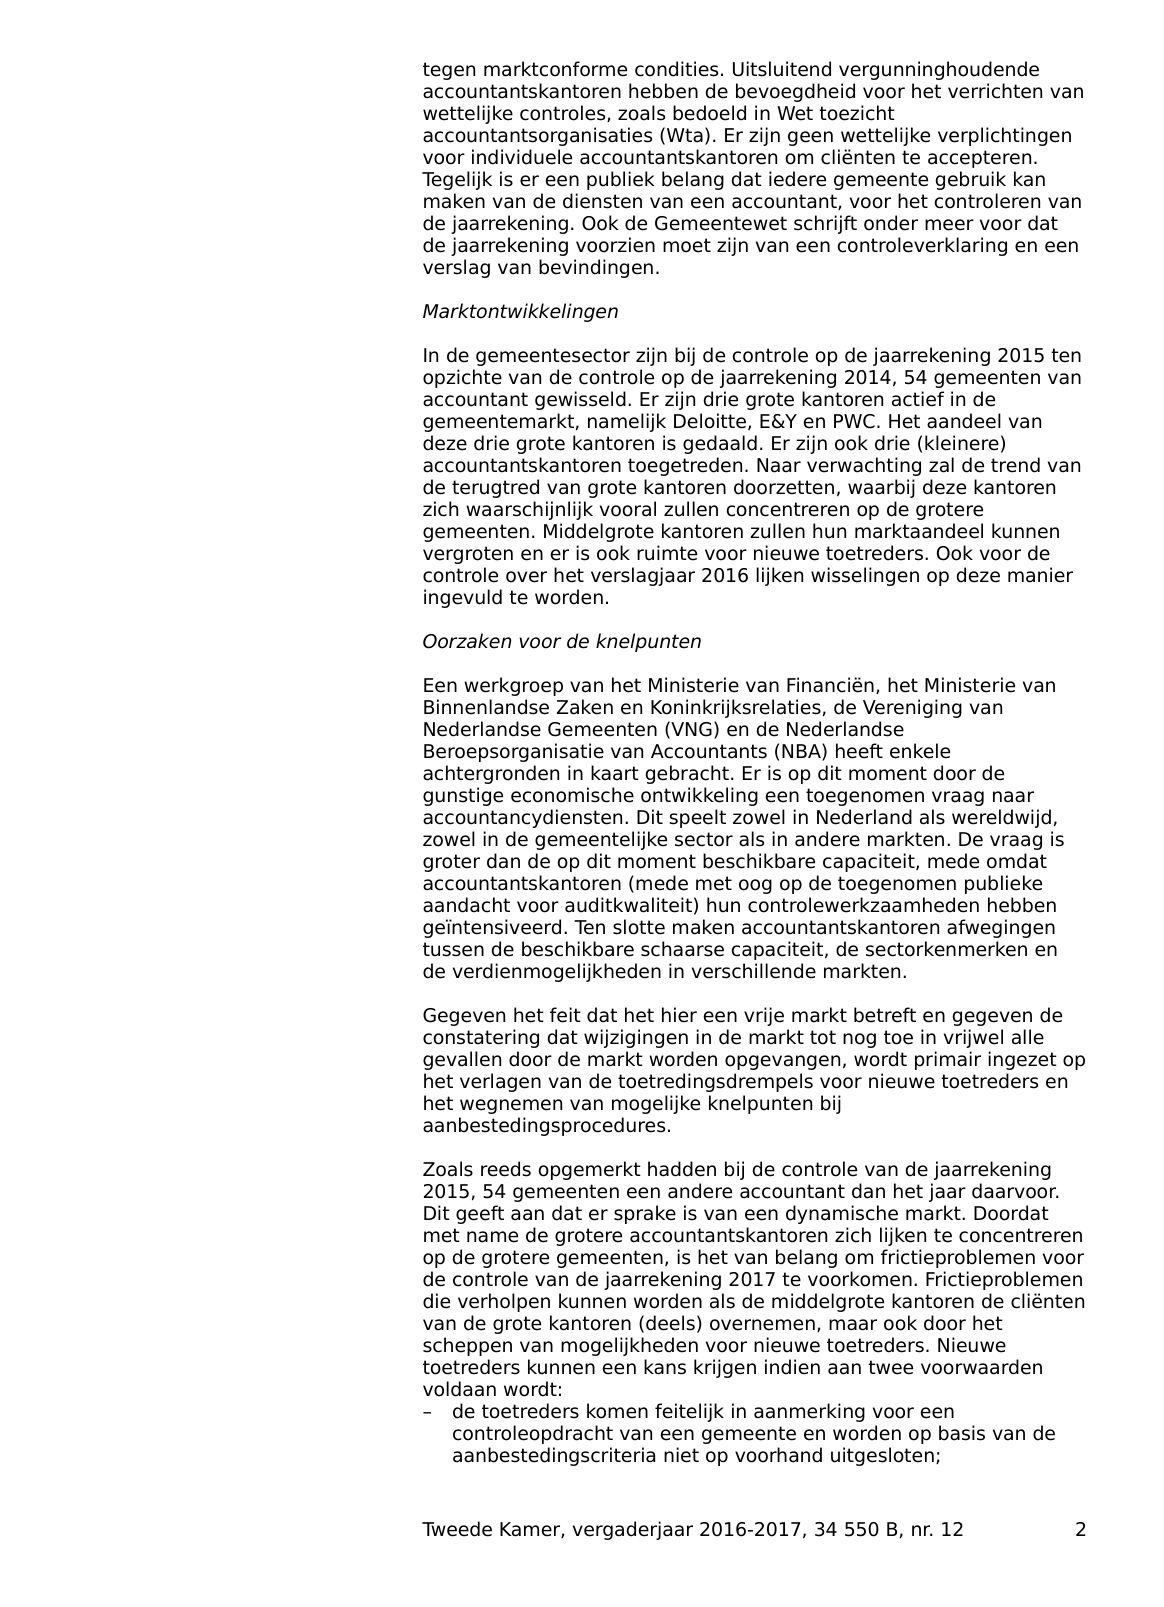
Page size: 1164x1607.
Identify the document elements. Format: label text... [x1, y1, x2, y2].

text Gegeven het feit dat het hier een vrije markt betreft en gegeven de constatering dat wijzigingen in de markt tot nog toe in vrijwel alle gevallen door de markt worden opgevangen, wordt primair ingezet op het verlagen van de toetredingsdrempels voor nieuwe toetreders en het wegnemen van mogelijke knelpunten bij aanbestedingsprocedures. [422, 1005, 1087, 1137]
subtitle Oorzaken voor de knelpunten [422, 631, 1087, 653]
text In de gemeentesector zijn bij de controle op de jaarrekening 2015 ten opzichte van de controle op de jaarrekening 2014, 54 gemeenten van accountant gewisseld. Er zijn drie grote kantoren actief in de gemeentemarkt, namelijk Deloitte, E&Y en PWC. Het aandeel van deze drie grote kantoren is gedaald. Er zijn ook drie (kleinere) accountantskantoren toegetreden. Naar verwachting zal de trend van de terugtred van grote kantoren doorzetten, waarbij deze kantoren zich waarschijnlijk vooral zullen concentreren op de grotere gemeenten. Middelgrote kantoren zullen hun marktaandeel kunnen vergroten en er is ook ruimte voor nieuwe toetreders. Ook voor de controle over het verslagjaar 2016 lijken wisselingen op deze manier ingevuld te worden. [422, 345, 1087, 609]
text – de toetreders komen feitelijk in aanmerking voor een controleopdracht van een gemeente en worden op basis van de aanbestedingscriteria niet op voorhand uitgesloten; [422, 1401, 1087, 1467]
text Zoals reeds opgemerkt hadden bij de controle van de jaarrekening 2015, 54 gemeenten een andere accountant dan het jaar daarvoor. Dit geeft aan dat er sprake is van een dynamische markt. Doordat met name de grotere accountantskantoren zich lijken te concentreren op de grotere gemeenten, is het van belang om frictieproblemen voor de controle van de jaarrekening 2017 te voorkomen. Frictieproblemen die verholpen kunnen worden als de middelgrote kantoren de cliënten van de grote kantoren (deels) overnemen, maar ook door het scheppen van mogelijkheden voor nieuwe toetreders. Nieuwe toetreders kunnen een kans krijgen indien aan twee voorwaarden voldaan wordt: [422, 1159, 1087, 1401]
text Een werkgroep van het Ministerie van Financiën, het Ministerie van Binnenlandse Zaken en Koninkrijksrelaties, de Vereniging van Nederlandse Gemeenten (VNG) en de Nederlandse Beroepsorganisatie van Accountants (NBA) heeft enkele achtergronden in kaart gebracht. Er is op dit moment door de gunstige economische ontwikkeling een toegenomen vraag naar accountancydiensten. Dit speelt zowel in Nederland als wereldwijd, zowel in de gemeentelijke sector als in andere markten. De vraag is groter dan de op dit moment beschikbare capaciteit, mede omdat accountantskantoren (mede met oog op de toegenomen publieke aandacht voor auditkwaliteit) hun controlewerkzaamheden hebben geïntensiveerd. Ten slotte maken accountantskantoren afwegingen tussen de beschikbare schaarse capaciteit, de sectorkenmerken en de verdienmogelijkheden in verschillende markten. [422, 675, 1087, 983]
text tegen marktconforme condities. Uitsluitend vergunninghoudende accountantskantoren hebben de bevoegdheid voor het verrichten van wettelijke controles, zoals bedoeld in Wet toezicht accountantsorganisaties (Wta). Er zijn geen wettelijke verplichtingen voor individuele accountantskantoren om cliënten te accepteren. Tegelijk is er een publiek belang dat iedere gemeente gebruik kan maken van de diensten van een accountant, voor het controleren van de jaarrekening. Ook de Gemeentewet schrijft onder meer voor dat de jaarrekening voorzien moet zijn van een controleverklaring en een verslag van bevindingen. [422, 59, 1087, 279]
subtitle Marktontwikkelingen [422, 301, 1087, 323]
